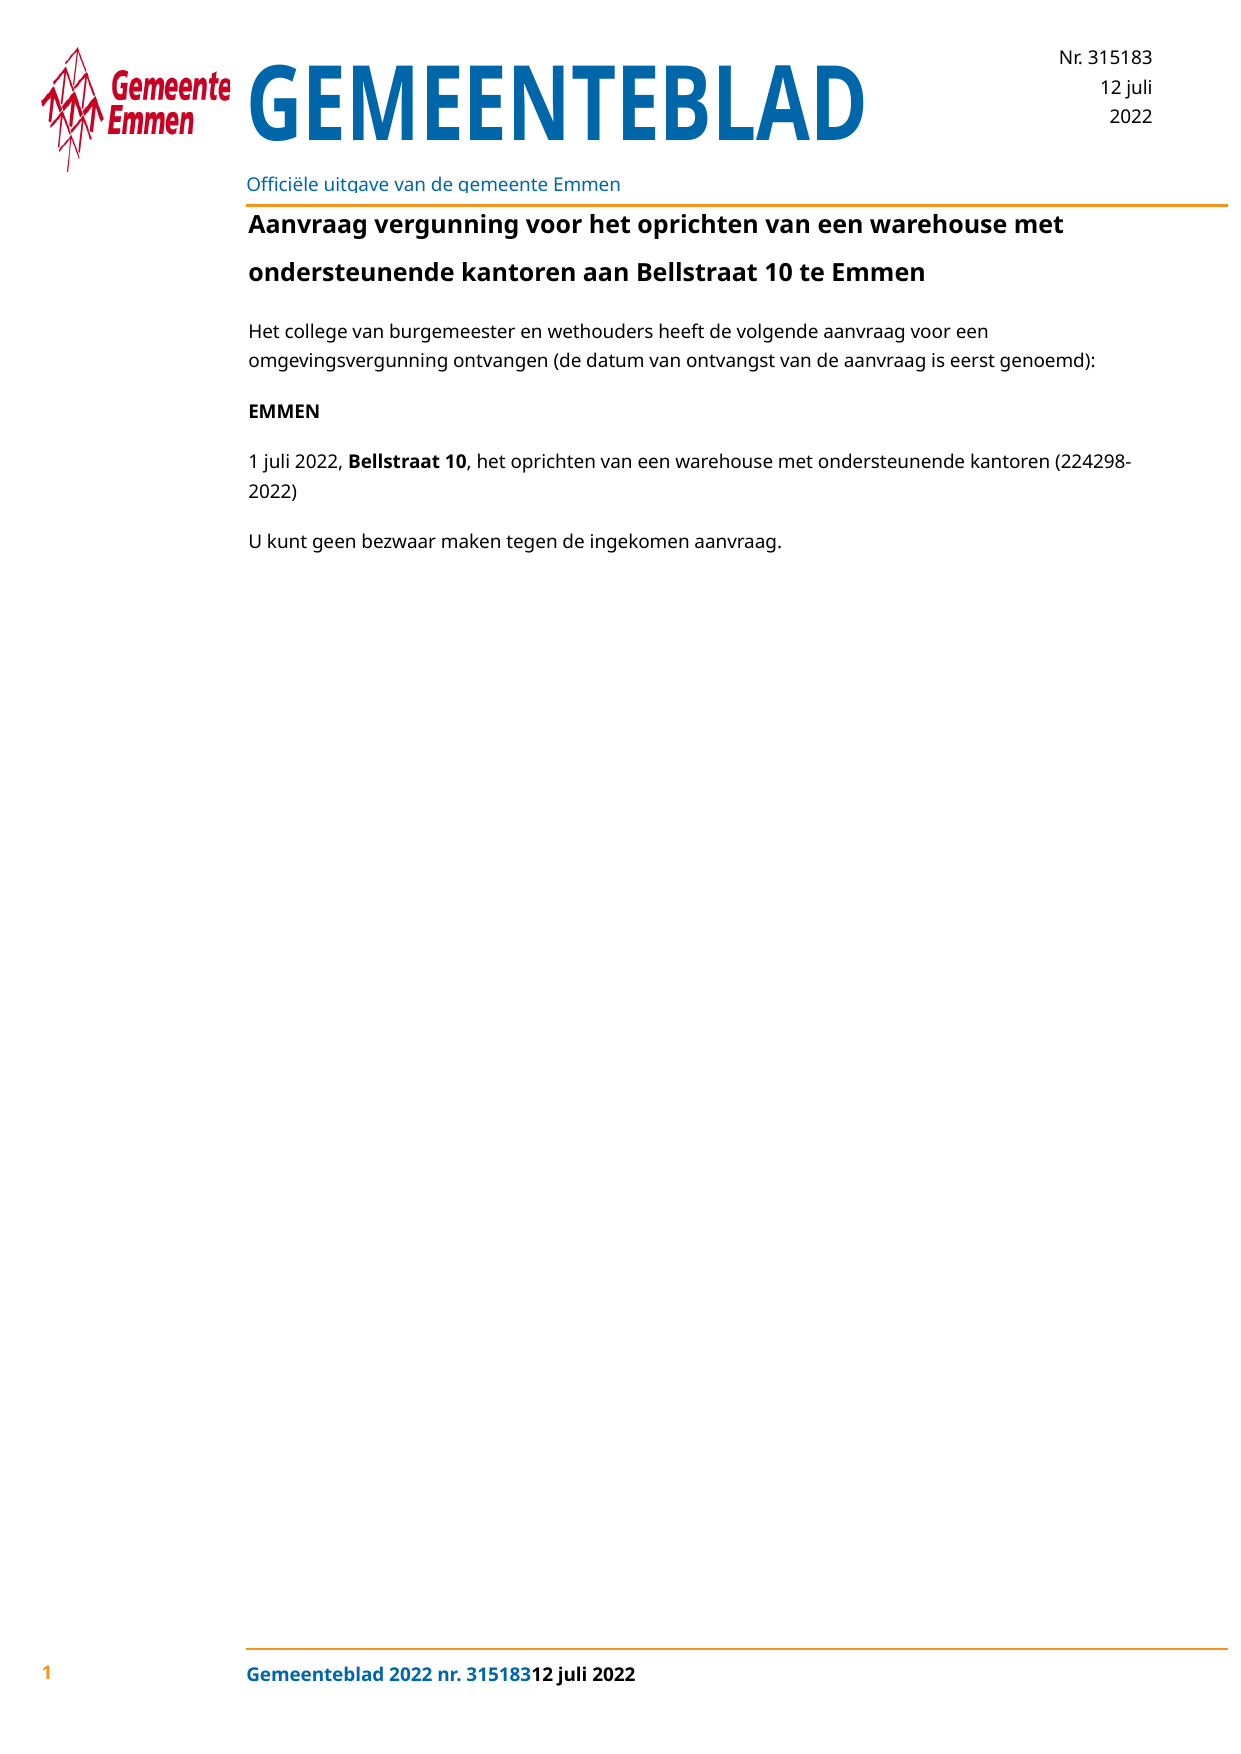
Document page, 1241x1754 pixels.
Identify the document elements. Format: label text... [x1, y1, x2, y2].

text Aanvraag vergunning voor het oprichten van een warehouse met ondersteunende kantoren aan Bellstraat 10 te Emmen [248, 207, 1152, 288]
text Het college van burgemeester en wethouders heeft de volgende aanvraag voor een omgevingsvergunning ontvangen (de datum van ontvangst van de aanvraag is eerst genoemd): [248, 318, 1152, 373]
text EMMEN [248, 398, 1152, 424]
text U kunt geen bezwaar maken tegen de ingekomen aanvraag. [248, 528, 1152, 554]
picture [41, 47, 231, 172]
text 1 juli 2022, Bellstraat 10, het oprichten van een warehouse met ondersteunende kantoren (224298-2022) [248, 448, 1152, 504]
